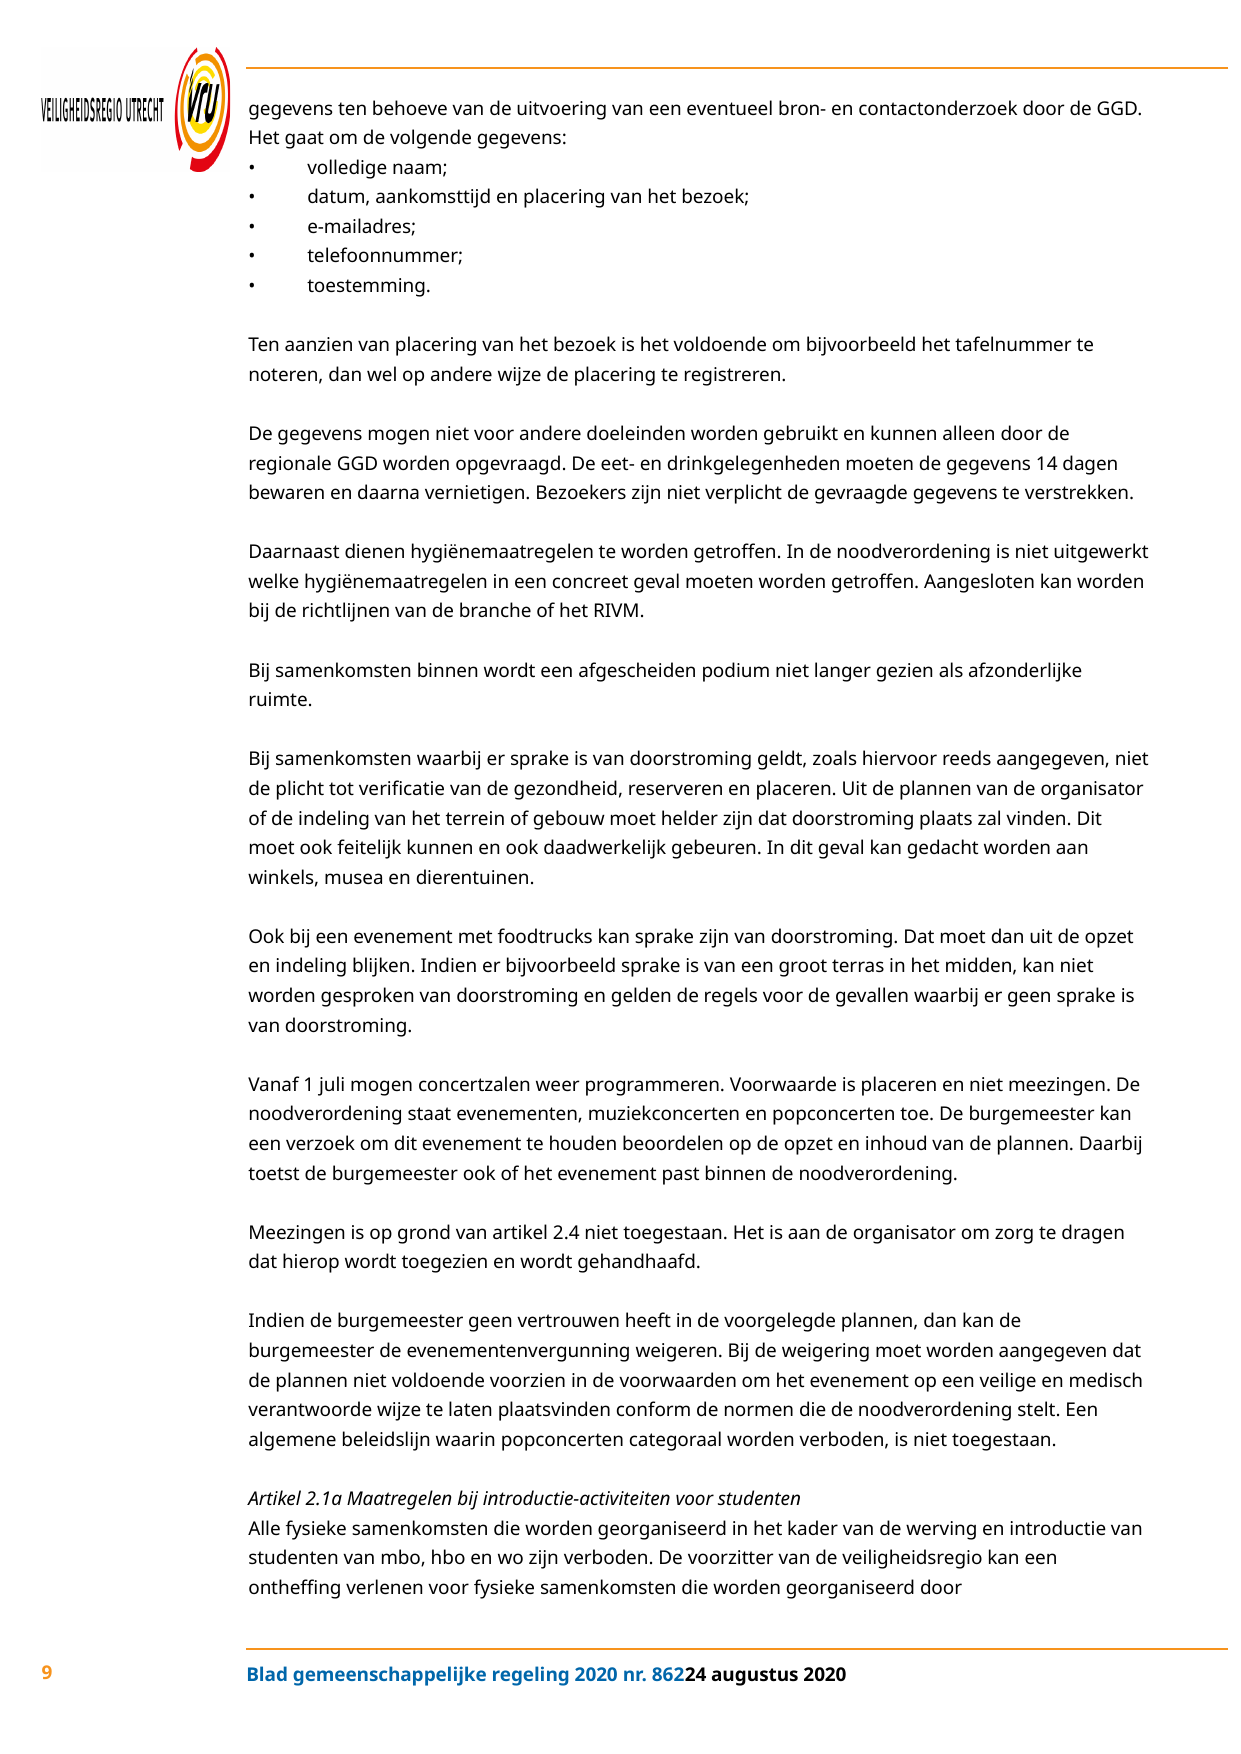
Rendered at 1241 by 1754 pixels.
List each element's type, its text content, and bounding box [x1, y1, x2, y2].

text Artikel 2.1a Maatregelen bij introductie-activiteiten voor studenten [248, 1485, 1152, 1511]
list e-mailadres; [248, 213, 1152, 239]
text Vanaf 1 juli mogen concertzalen weer programmeren. Voorwaarde is placeren en niet meezingen. De noodverordening staat evenementen, muziekconcerten en popconcerten toe. De burgemeester kan een verzoek om dit evenement te houden beoordelen op de opzet en inhoud van de plannen. Daarbij toetst de burgemeester ook of het evenement past binnen de noodverordening. [248, 1071, 1152, 1186]
text Bij samenkomsten binnen wordt een afgescheiden podium niet langer gezien als afzonderlijke ruimte. [248, 657, 1152, 712]
list toestemming. [248, 272, 1152, 298]
text Alle fysieke samenkomsten die worden georganiseerd in het kader van de werving en introductie van studenten van mbo, hbo en wo zijn verboden. De voorzitter van de veiligheidsregio kan een ontheffing verlenen voor fysieke samenkomsten die worden georganiseerd door [248, 1515, 1152, 1600]
text Ten aanzien van placering van het bezoek is het voldoende om bijvoorbeeld het tafelnummer te noteren, dan wel op andere wijze de placering te registreren. [248, 331, 1152, 387]
list telefoonnummer; [248, 243, 1152, 268]
picture [41, 47, 231, 172]
text gegevens ten behoeve van de uitvoering van een eventueel bron- en contactonderzoek door de GGD. Het gaat om de volgende gegevens: [248, 95, 1152, 150]
list datum, aankomsttijd en placering van het bezoek; [248, 183, 1152, 209]
text Ook bij een evenement met foodtrucks kan sprake zijn van doorstroming. Dat moet dan uit de opzet en indeling blijken. Indien er bijvoorbeeld sprake is van een groot terras in het midden, kan niet worden gesproken van doorstroming en gelden de regels voor de gevallen waarbij er geen sprake is van doorstroming. [248, 923, 1152, 1038]
text Meezingen is op grond van artikel 2.4 niet toegestaan. Het is aan de organisator om zorg te dragen dat hierop wordt toegezien en wordt gehandhaafd. [248, 1219, 1152, 1274]
text Bij samenkomsten waarbij er sprake is van doorstroming geldt, zoals hiervoor reeds aangegeven, niet de plicht tot verificatie van de gezondheid, reserveren en placeren. Uit de plannen van de organisator of de indeling van het terrein of gebouw moet helder zijn dat doorstroming plaats zal vinden. Dit moet ook feitelijk kunnen en ook daadwerkelijk gebeuren. In dit geval kan gedacht worden aan winkels, musea en dierentuinen. [248, 746, 1152, 890]
list volledige naam; [248, 154, 1152, 180]
text De gegevens mogen niet voor andere doeleinden worden gebruikt en kunnen alleen door de regionale GGD worden opgevraagd. De eet- en drinkgelegenheden moeten de gegevens 14 dagen bewaren en daarna vernietigen. Bezoekers zijn niet verplicht de gevraagde gegevens te verstrekken. [248, 420, 1152, 505]
text Indien de burgemeester geen vertrouwen heeft in de voorgelegde plannen, dan kan de burgemeester de evenementenvergunning weigeren. Bij de weigering moet worden aangegeven dat de plannen niet voldoende voorzien in de voorwaarden om het evenement op een veilige en medisch verantwoorde wijze te laten plaatsvinden conform de normen die de noodverordening stelt. Een algemene beleidslijn waarin popconcerten categoraal worden verboden, is niet toegestaan. [248, 1308, 1152, 1452]
text Daarnaast dienen hygiënemaatregelen te worden getroffen. In de noodverordening is niet uitgewerkt welke hygiënemaatregelen in een concreet geval moeten worden getroffen. Aangesloten kan worden bij de richtlijnen van de branche of het RIVM. [248, 538, 1152, 623]
